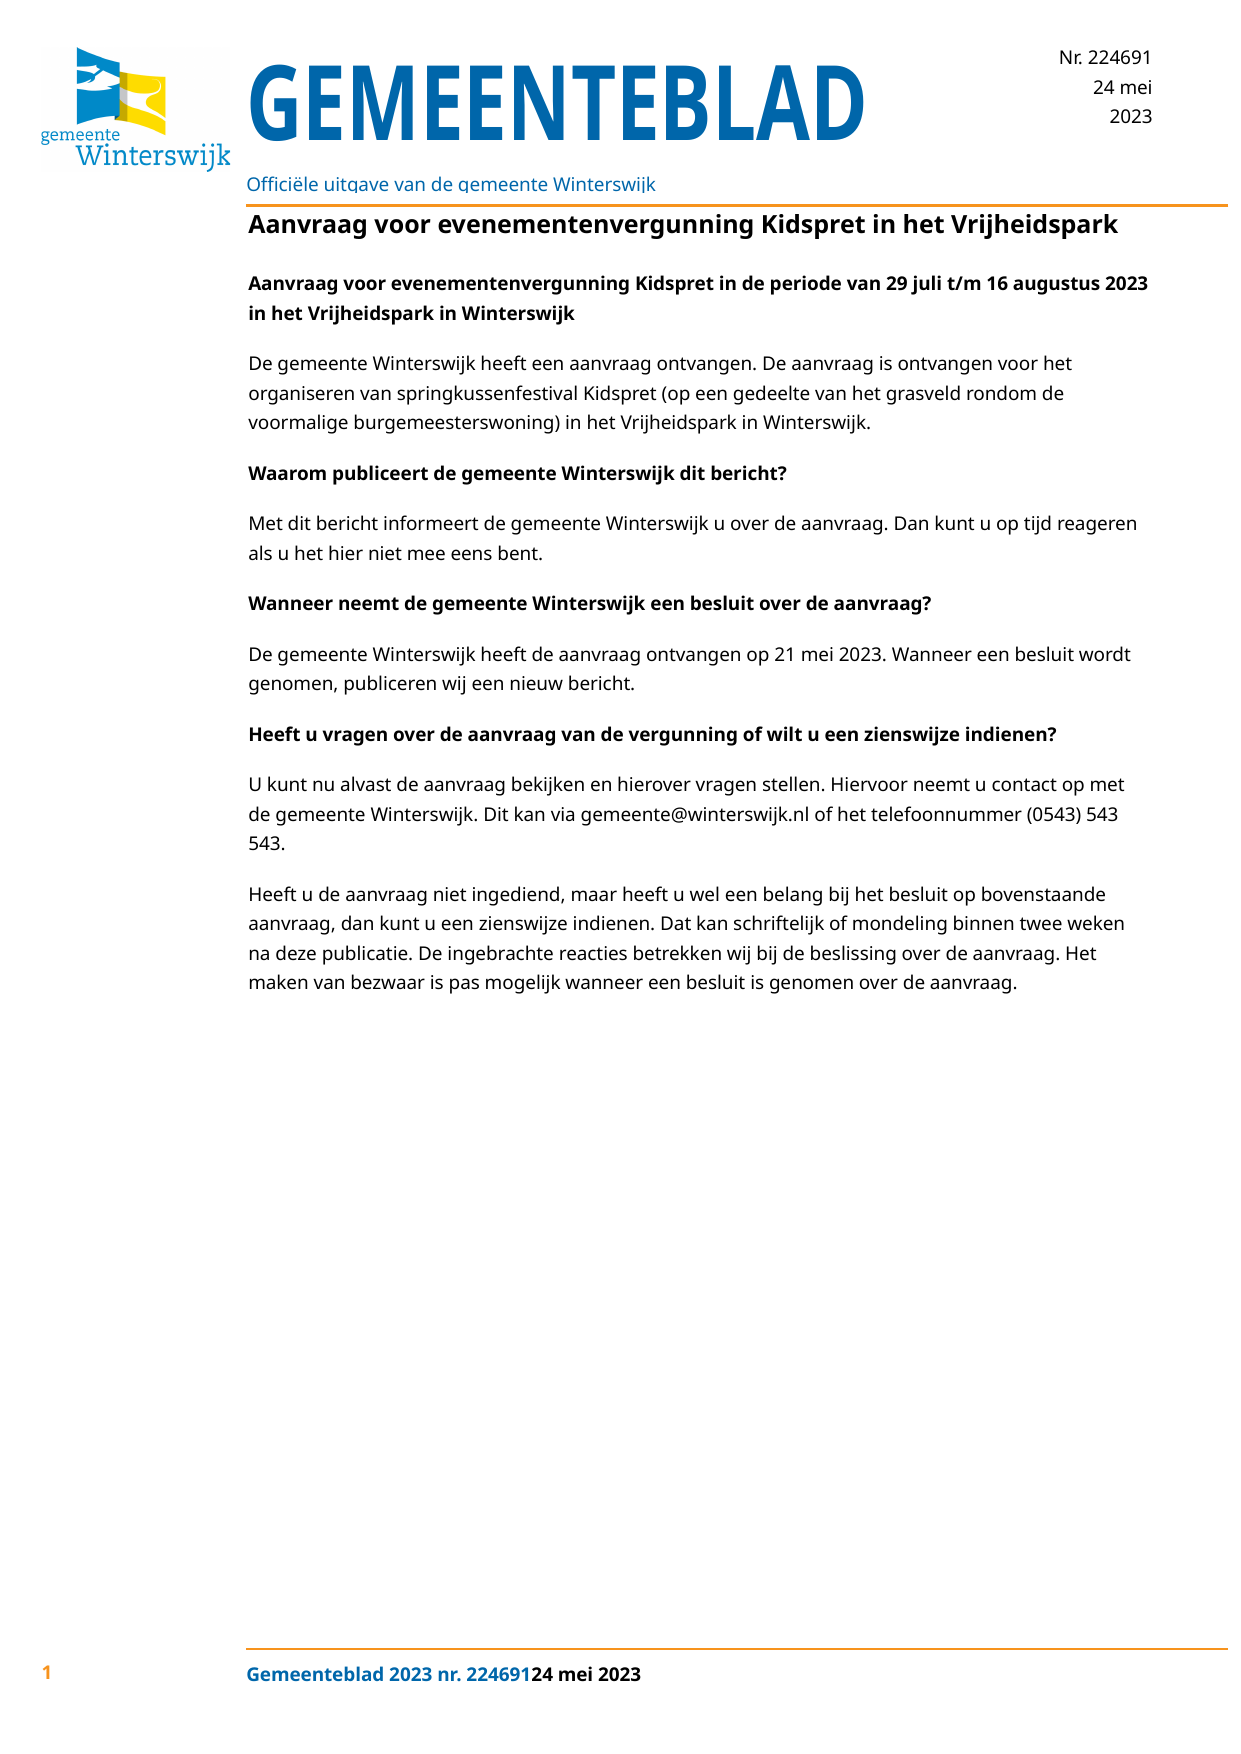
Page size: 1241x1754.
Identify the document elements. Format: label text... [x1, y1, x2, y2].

text Aanvraag voor evenementenvergunning Kidspret in de periode van 29 juli t/m 16 augustus 2023 in het Vrijheidspark in Winterswijk [248, 270, 1152, 326]
text Met dit bericht informeert de gemeente Winterswijk u over de aanvraag. Dan kunt u op tijd reageren als u het hier niet mee eens bent. [248, 510, 1152, 566]
text Heeft u de aanvraag niet ingediend, maar heeft u wel een belang bij het besluit op bovenstaande aanvraag, dan kunt u een zienswijze indienen. Dat kan schriftelijk of mondeling binnen twee weken na deze publicatie. De ingebrachte reacties betrekken wij bij de beslissing over de aanvraag. Het maken van bezwaar is pas mogelijk wanneer een besluit is genomen over de aanvraag. [248, 881, 1152, 995]
picture [41, 47, 231, 172]
text De gemeente Winterswijk heeft de aanvraag ontvangen op 21 mei 2023. Wanneer een besluit wordt genomen, publiceren wij een nieuw bericht. [248, 641, 1152, 696]
text Aanvraag voor evenementenvergunning Kidspret in het Vrijheidspark [248, 207, 1152, 241]
text De gemeente Winterswijk heeft een aanvraag ontvangen. De aanvraag is ontvangen voor het organiseren van springkussenfestival Kidspret (op een gedeelte van het grasveld rondom de voormalige burgemeesterswoning) in het Vrijheidspark in Winterswijk. [248, 350, 1152, 435]
text Heeft u vragen over de aanvraag van de vergunning of wilt u een zienswijze indienen? [248, 721, 1152, 746]
text Waarom publiceert de gemeente Winterswijk dit bericht? [248, 460, 1152, 486]
text Wanneer neemt de gemeente Winterswijk een besluit over de aanvraag? [248, 590, 1152, 616]
picture [225, 153, 231, 162]
text U kunt nu alvast de aanvraag bekijken en hierover vragen stellen. Hiervoor neemt u contact op met de gemeente Winterswijk. Dit kan via gemeente@winterswijk.nl of het telefoonnummer (0543) 543 543. [248, 771, 1152, 856]
